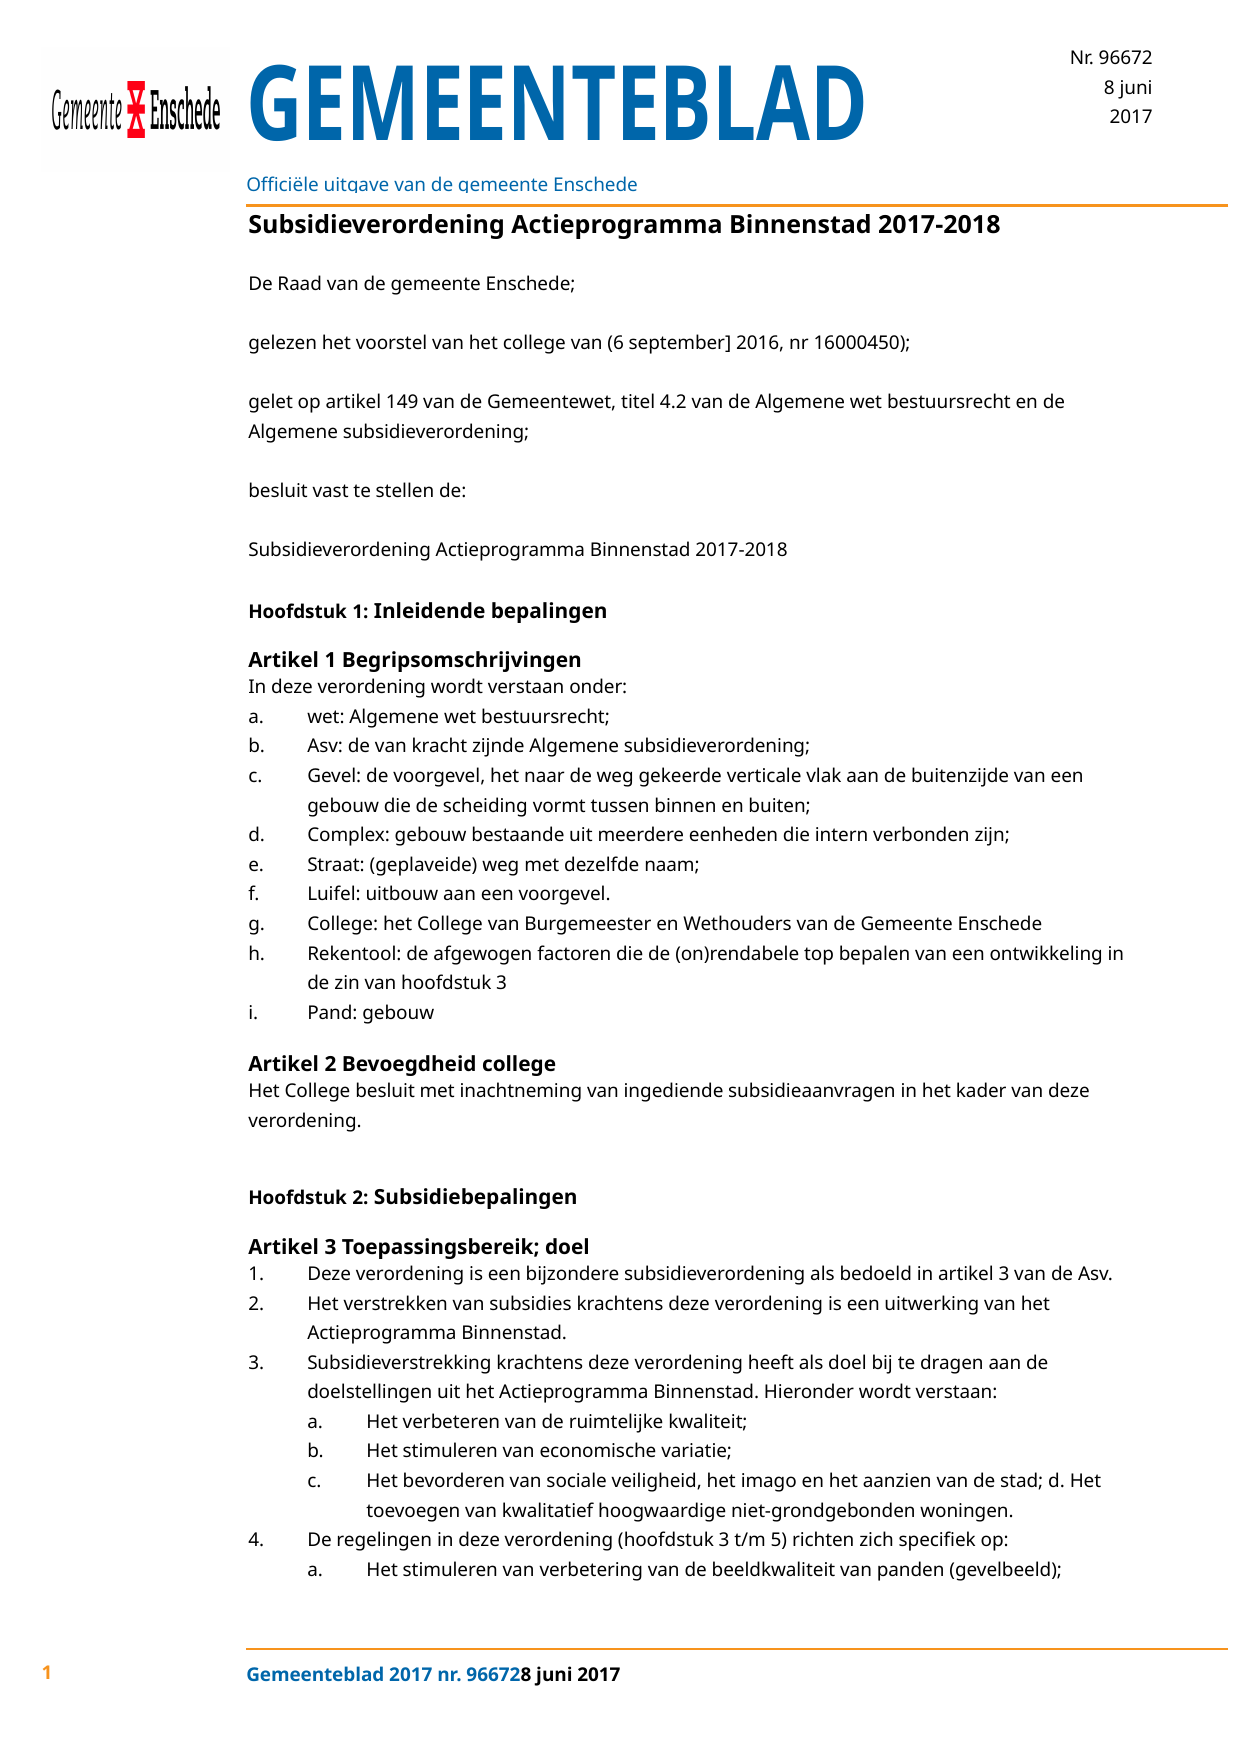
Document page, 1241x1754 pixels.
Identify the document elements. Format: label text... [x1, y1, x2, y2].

text Het College besluit met inachtneming van ingediende subsidieaanvragen in het kader van deze verordening. [248, 1078, 1152, 1133]
text Subsidieverordening Actieprogramma Binnenstad 2017-2018 [248, 537, 1152, 562]
list Het bevorderen van sociale veiligheid, het imago en het aanzien van de stad; d. Het toevoegen van kwalitatief hoogwaardige niet-grondgebonden woningen. [307, 1467, 1152, 1523]
list Het verbeteren van de ruimtelijke kwaliteit; [307, 1408, 1152, 1434]
text Hoofdstuk 2: Subsidiebepalingen [248, 1182, 1152, 1211]
list Complex: gebouw bestaande uit meerdere eenheden die intern verbonden zijn; [248, 821, 1152, 847]
list Straat: (geplaveide) weg met dezelfde naam; [248, 851, 1152, 877]
text Subsidieverordening Actieprogramma Binnenstad 2017-2018 [248, 207, 1152, 241]
list Het verstrekken van subsidies krachtens deze verordening is een uitwerking van het Actieprogramma Binnenstad. [248, 1290, 1152, 1345]
list De regelingen in deze verordening (hoofdstuk 3 t/m 5) richten zich specifiek op: [248, 1526, 1152, 1552]
text gelet op artikel 149 van de Gemeentewet, titel 4.2 van de Algemene wet bestuursrecht en de Algemene subsidieverordening; [248, 389, 1152, 444]
list Pand: gebouw [248, 999, 1152, 1024]
picture [41, 47, 231, 172]
list Rekentool: de afgewogen factoren die de (on)rendabele top bepalen van een ontwikkeling in de zin van hoofdstuk 3 [248, 940, 1152, 995]
list Subsidieverstrekking krachtens deze verordening heeft als doel bij te dragen aan de doelstellingen uit het Actieprogramma Binnenstad. Hieronder wordt verstaan: [248, 1349, 1152, 1404]
text De Raad van de gemeente Enschede; [248, 270, 1152, 296]
text besluit vast te stellen de: [248, 477, 1152, 503]
text Artikel 1 Begripsomschrijvingen [248, 645, 1152, 673]
text In deze verordening wordt verstaan onder: [248, 673, 1152, 699]
list College: het College van Burgemeester en Wethouders van de Gemeente Enschede [248, 910, 1152, 936]
list wet: Algemene wet bestuursrecht; [248, 703, 1152, 729]
list Luifel: uitbouw aan een voorgevel. [248, 881, 1152, 906]
text Artikel 3 Toepassingsbereik; doel [248, 1232, 1152, 1260]
text Hoofdstuk 1: Inleidende bepalingen [248, 596, 1152, 624]
list Gevel: de voorgevel, het naar de weg gekeerde verticale vlak aan de buitenzijde van een gebouw die de scheiding vormt tussen binnen en buiten; [248, 762, 1152, 817]
list Het stimuleren van verbetering van de beeldkwaliteit van panden (gevelbeeld); [307, 1556, 1152, 1582]
list Asv: de van kracht zijnde Algemene subsidieverordening; [248, 733, 1152, 758]
list Het stimuleren van economische variatie; [307, 1438, 1152, 1463]
text Artikel 2 Bevoegdheid college [248, 1049, 1152, 1078]
text gelezen het voorstel van het college van (6 september] 2016, nr 16000450); [248, 329, 1152, 355]
list Deze verordening is een bijzondere subsidieverordening als bedoeld in artikel 3 van de Asv. [248, 1260, 1152, 1286]
